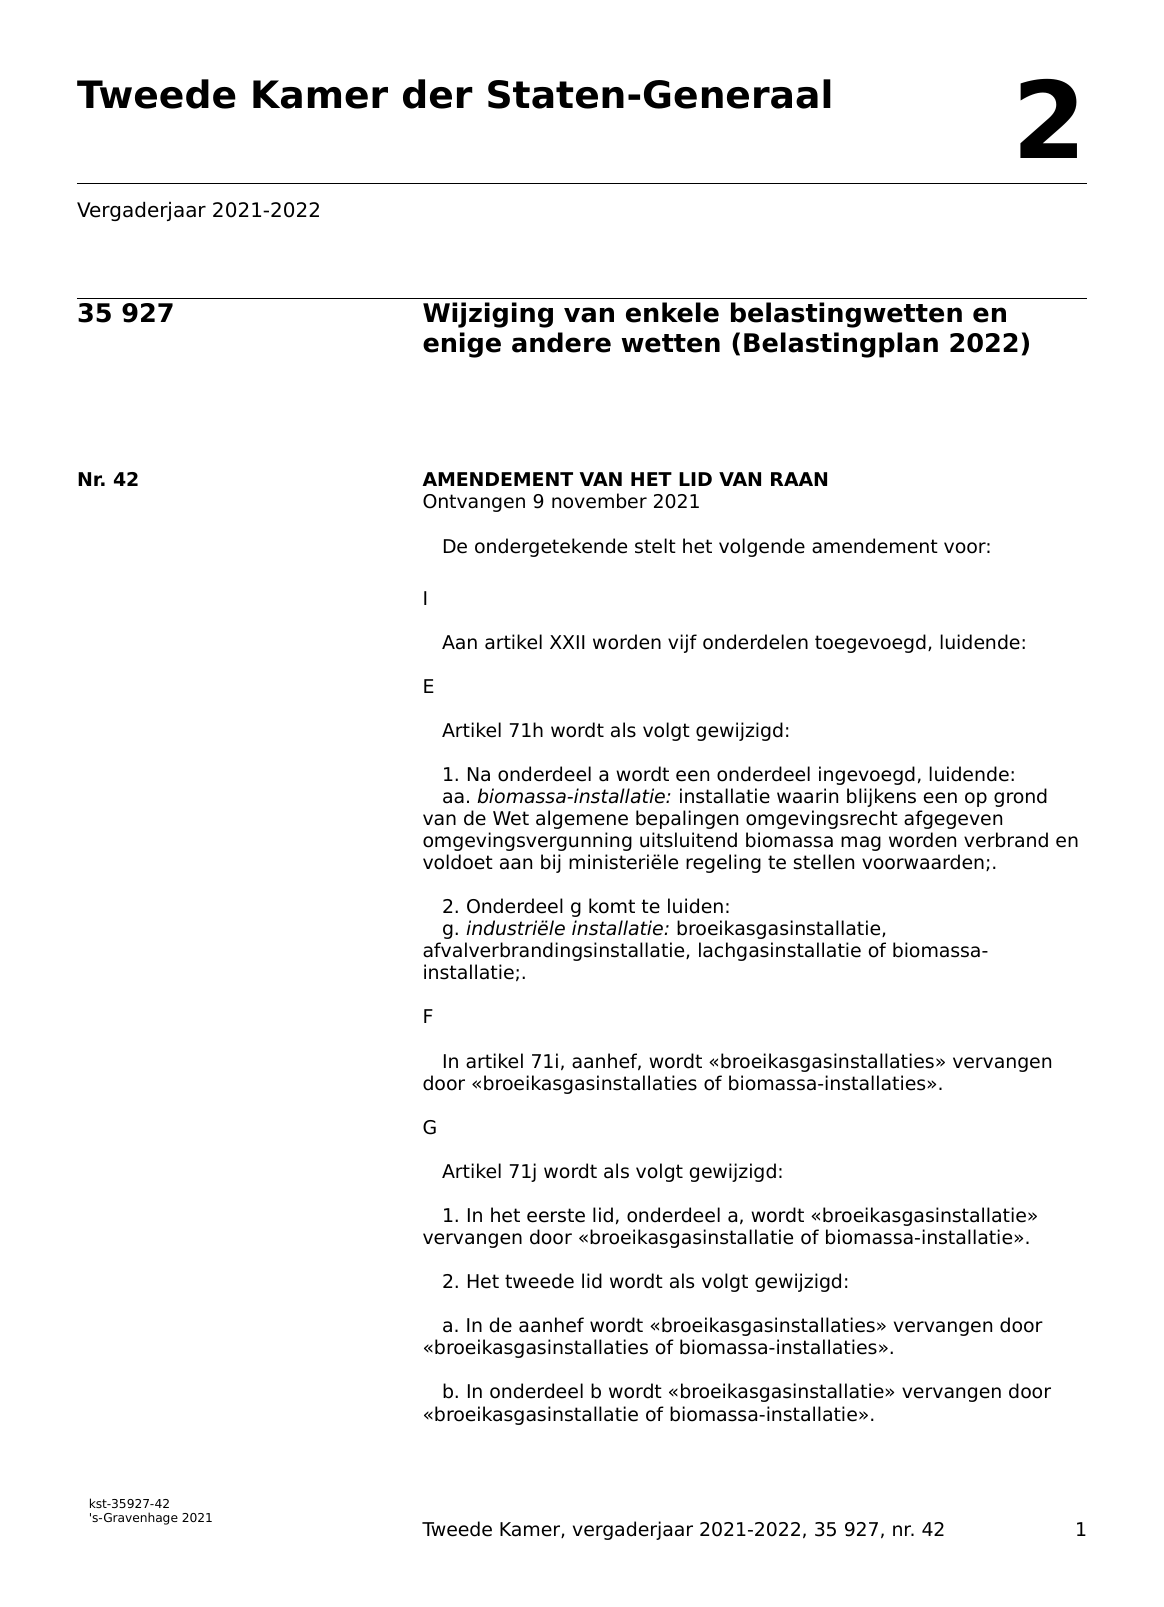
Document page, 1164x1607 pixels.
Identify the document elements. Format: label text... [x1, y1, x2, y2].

subtitle Nr. 42 AMENDEMENT VAN HET LID VAN RAAN [77, 469, 1087, 491]
text g. industriële installatie: broeikasgasinstallatie, afvalverbrandingsinstallatie, lachgasinstallatie of biomassa-installatie;. [422, 918, 1087, 984]
text kst-35927-42 [88, 1497, 323, 1511]
text E [422, 676, 1087, 698]
table_header 2 [886, 59, 1087, 183]
table_cell Vergaderjaar 2021-2022 [77, 184, 1087, 298]
text In artikel 71i, aanhef, wordt «broeikasgasinstallaties» vervangen door «broeikasgasinstallaties of biomassa-installaties». [422, 1051, 1087, 1094]
text 2. Het tweede lid wordt als volgt gewijzigd: [422, 1271, 1087, 1293]
text b. In onderdeel b wordt «broeikasgasinstallatie» vervangen door «broeikasgasinstallatie of biomassa-installatie». [422, 1381, 1087, 1425]
text De ondergetekende stelt het volgende amendement voor: [422, 536, 1087, 557]
text 's-Gravenhage 2021 [88, 1511, 323, 1525]
text 1. Na onderdeel a wordt een onderdeel ingevoegd, luidende: [422, 764, 1087, 786]
text 2. Onderdeel g komt te luiden: [422, 896, 1087, 918]
subtitle 35 927 Wijziging van enkele belastingwetten en enige andere wetten (Belastingplan 2022) [77, 299, 1087, 358]
text Aan artikel XXII worden vijf onderdelen toegevoegd, luidende: [422, 632, 1087, 654]
text Ontvangen 9 november 2021 [422, 491, 1087, 513]
subtitle I [422, 587, 1087, 609]
text Artikel 71j wordt als volgt gewijzigd: [422, 1161, 1087, 1183]
table_header Tweede Kamer der Staten-Generaal [77, 59, 886, 183]
text G [422, 1117, 1087, 1139]
text F [422, 1006, 1087, 1028]
text Artikel 71h wordt als volgt gewijzigd: [422, 720, 1087, 742]
text 1. In het eerste lid, onderdeel a, wordt «broeikasgasinstallatie» vervangen door «broeikasgasinstallatie of biomassa-installatie». [422, 1205, 1087, 1249]
text aa. biomassa-installatie: installatie waarin blijkens een op grond van de Wet algemene bepalingen omgevingsrecht afgegeven omgevingsvergunning uitsluitend biomassa mag worden verbrand en voldoet aan bij ministeriële regeling te stellen voorwaarden;. [422, 786, 1087, 874]
text a. In de aanhef wordt «broeikasgasinstallaties» vervangen door «broeikasgasinstallaties of biomassa-installaties». [422, 1315, 1087, 1359]
